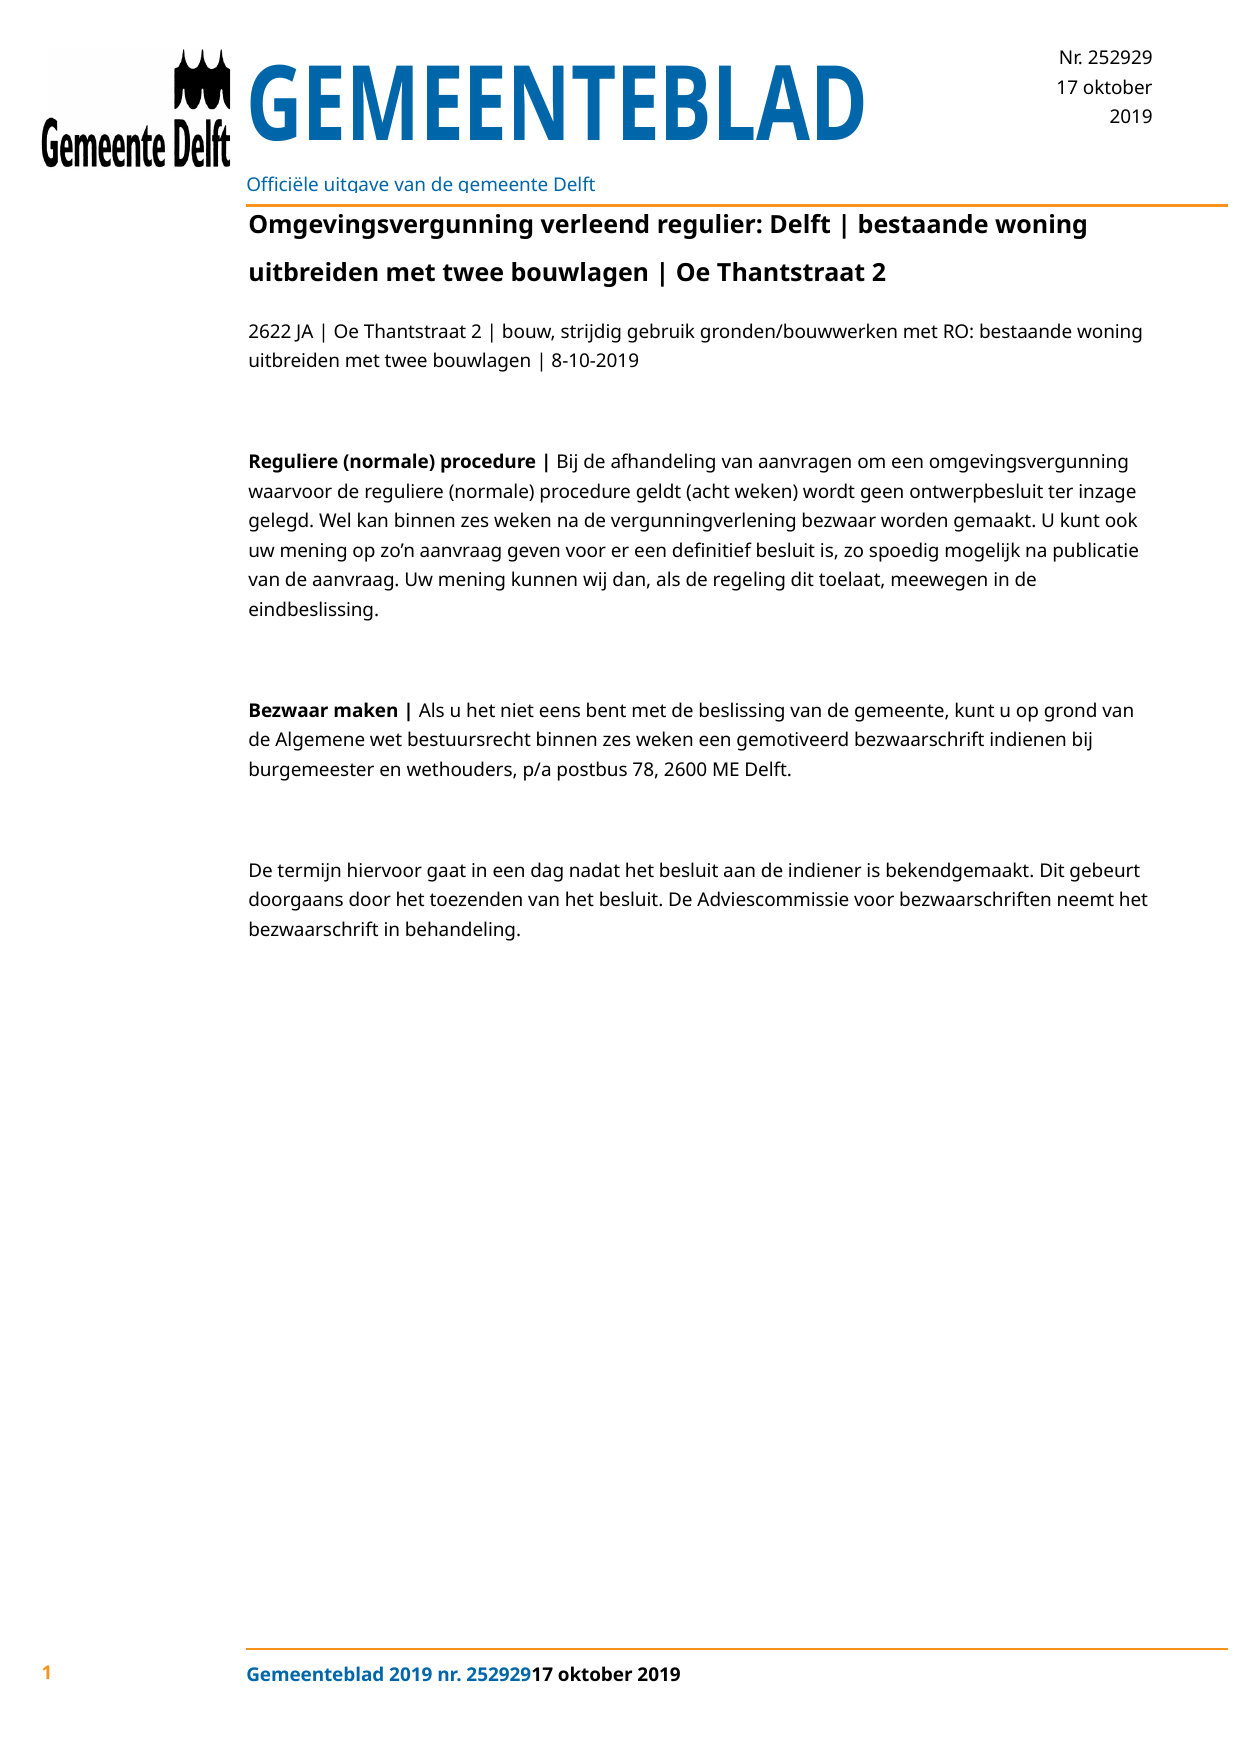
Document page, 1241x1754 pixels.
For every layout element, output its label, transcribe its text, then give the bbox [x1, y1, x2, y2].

text 2622 JA | Oe Thantstraat 2 | bouw, strijdig gebruik gronden/bouwwerken met RO: bestaande woning uitbreiden met twee bouwlagen | 8-10-2019 [248, 318, 1152, 373]
text Omgevingsvergunning verleend regulier: Delft | bestaande woning uitbreiden met twee bouwlagen | Oe Thantstraat 2 [248, 207, 1152, 288]
text De termijn hiervoor gaat in een dag nadat het besluit aan de indiener is bekendgemaakt. Dit gebeurt doorgaans door het toezenden van het besluit. De Adviescommissie voor bezwaarschriften neemt het bezwaarschrift in behandeling. [248, 857, 1152, 942]
text Bezwaar maken | Als u het niet eens bent met de beslissing van de gemeente, kunt u op grond van de Algemene wet bestuursrecht binnen zes weken een gemotiveerd bezwaarschrift indienen bij burgemeester en wethouders, p/a postbus 78, 2600 ME Delft. [248, 697, 1152, 782]
picture [41, 47, 231, 172]
text Reguliere (normale) procedure | Bij de afhandeling van aanvragen om een omgevingsvergunning waarvoor de reguliere (normale) procedure geldt (acht weken) wordt geen ontwerpbesluit ter inzage gelegd. Wel kan binnen zes weken na de vergunningverlening bezwaar worden gemaakt. U kunt ook uw mening op zo’n aanvraag geven voor er een definitief besluit is, zo spoedig mogelijk na publicatie van de aanvraag. Uw mening kunnen wij dan, als de regeling dit toelaat, meewegen in de eindbeslissing. [248, 448, 1152, 622]
